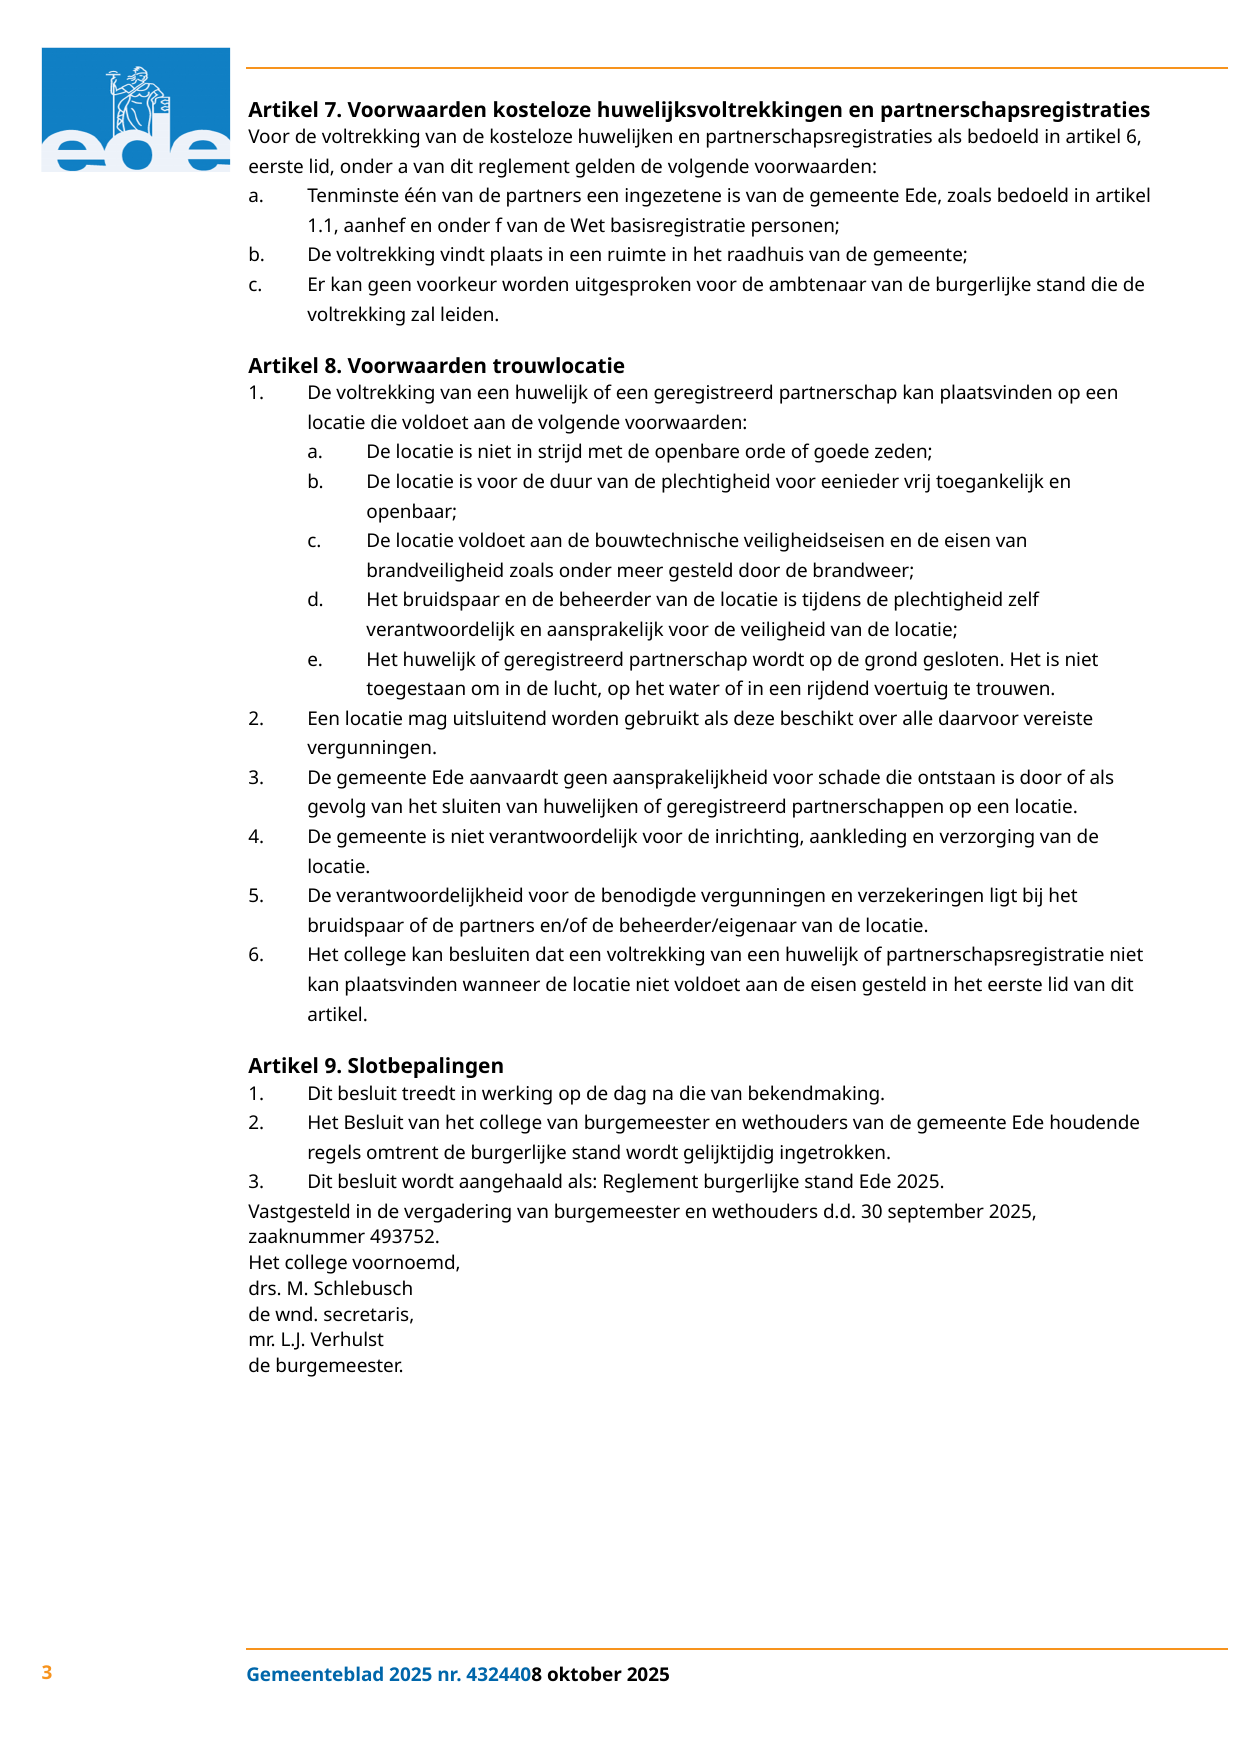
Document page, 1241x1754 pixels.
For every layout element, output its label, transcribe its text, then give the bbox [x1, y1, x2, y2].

text Voor de voltrekking van de kosteloze huwelijken en partnerschapsregistraties als bedoeld in artikel 6, eerste lid, onder a van dit reglement gelden de volgende voorwaarden: [248, 123, 1152, 178]
list Een locatie mag uitsluitend worden gebruikt als deze beschikt over alle daarvoor vereiste vergunningen. [248, 705, 1152, 760]
picture [41, 47, 231, 172]
text de burgemeester. [248, 1352, 1152, 1378]
text mr. L.J. Verhulst [248, 1327, 1152, 1352]
list Het bruidspaar en de beheerder van de locatie is tijdens de plechtigheid zelf verantwoordelijk en aansprakelijk voor de veiligheid van de locatie; [307, 587, 1152, 642]
text Vastgesteld in de vergadering van burgemeester en wethouders d.d. 30 september 2025, zaaknummer 493752. [248, 1198, 1152, 1249]
list Het huwelijk of geregistreerd partnerschap wordt op de grond gesloten. Het is niet toegestaan om in de lucht, op het water of in een rijdend voertuig te trouwen. [307, 646, 1152, 701]
list De voltrekking vindt plaats in een ruimte in het raadhuis van de gemeente; [248, 242, 1152, 267]
text drs. M. Schlebusch [248, 1275, 1152, 1301]
list Er kan geen voorkeur worden uitgesproken voor de ambtenaar van de burgerlijke stand die de voltrekking zal leiden. [248, 271, 1152, 326]
text Artikel 8. Voorwaarden trouwlocatie [248, 351, 1152, 379]
list Dit besluit wordt aangehaald als: Reglement burgerlijke stand Ede 2025. [248, 1168, 1152, 1194]
list De locatie is voor de duur van de plechtigheid voor eenieder vrij toegankelijk en openbaar; [307, 468, 1152, 524]
list De locatie is niet in strijd met de openbare orde of goede zeden; [307, 439, 1152, 464]
list Tenminste één van de partners een ingezetene is van de gemeente Ede, zoals bedoeld in artikel 1.1, aanhef en onder f van de Wet basisregistratie personen; [248, 182, 1152, 238]
list De verantwoordelijkheid voor de benodigde vergunningen en verzekeringen ligt bij het bruidspaar of de partners en/of de beheerder/eigenaar van de locatie. [248, 882, 1152, 938]
list Het Besluit van het college van burgemeester en wethouders van de gemeente Ede houdende regels omtrent de burgerlijke stand wordt gelijktijdig ingetrokken. [248, 1109, 1152, 1164]
text de wnd. secretaris, [248, 1301, 1152, 1327]
text Artikel 9. Slotbepalingen [248, 1051, 1152, 1080]
list De locatie voldoet aan de bouwtechnische veiligheidseisen en de eisen van brandveiligheid zoals onder meer gesteld door de brandweer; [307, 527, 1152, 583]
text Artikel 7. Voorwaarden kosteloze huwelijksvoltrekkingen en partnerschapsregistraties [248, 95, 1152, 123]
list De gemeente Ede aanvaardt geen aansprakelijkheid voor schade die ontstaan is door of als gevolg van het sluiten van huwelijken of geregistreerd partnerschappen op een locatie. [248, 764, 1152, 819]
list Het college kan besluiten dat een voltrekking van een huwelijk of partnerschapsregistratie niet kan plaatsvinden wanneer de locatie niet voldoet aan de eisen gesteld in het eerste lid van dit artikel. [248, 942, 1152, 1027]
list De gemeente is niet verantwoordelijk voor de inrichting, aankleding en verzorging van de locatie. [248, 823, 1152, 879]
list De voltrekking van een huwelijk of een geregistreerd partnerschap kan plaatsvinden op een locatie die voldoet aan de volgende voorwaarden: [248, 379, 1152, 435]
list Dit besluit treedt in werking op de dag na die van bekendmaking. [248, 1080, 1152, 1105]
text Het college voornoemd, [248, 1249, 1152, 1275]
